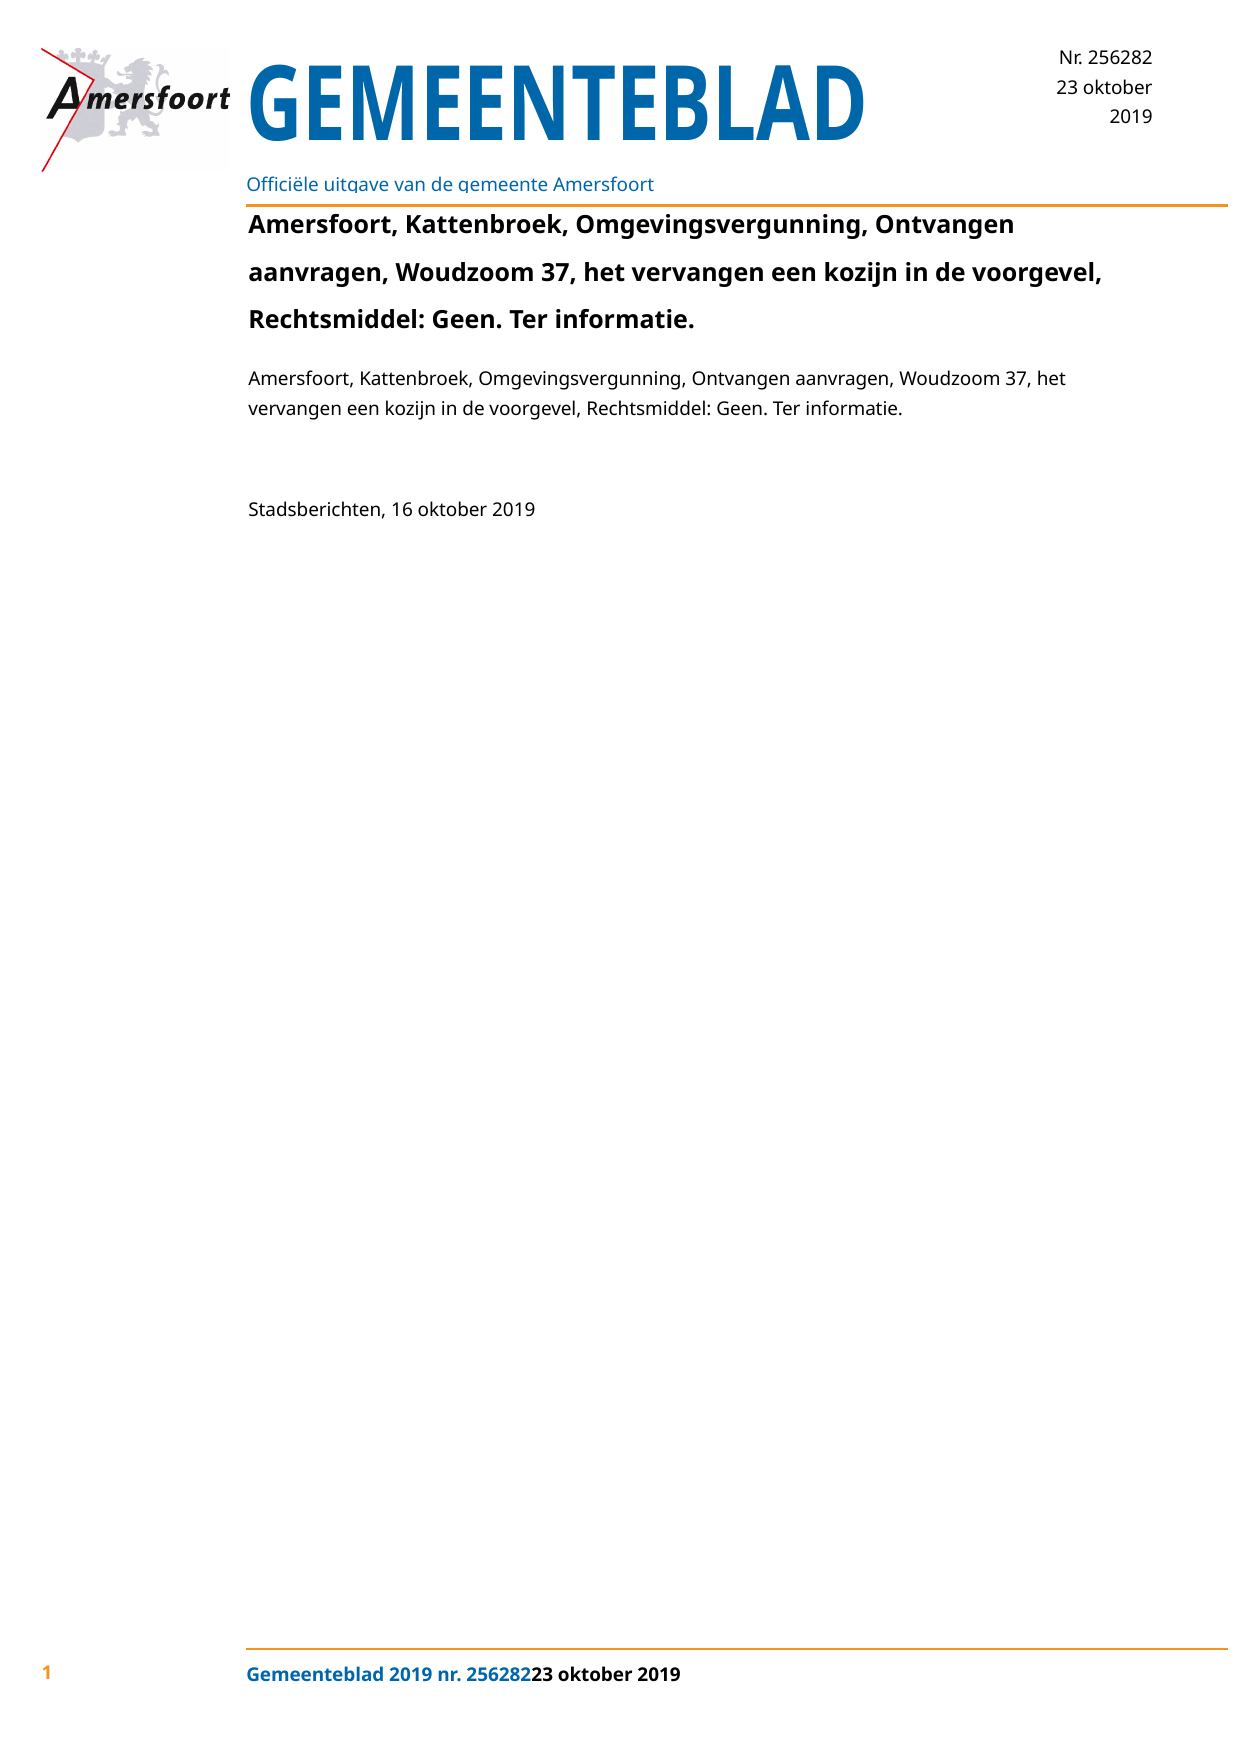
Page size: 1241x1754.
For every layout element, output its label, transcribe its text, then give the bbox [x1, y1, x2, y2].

picture [41, 47, 231, 172]
text Amersfoort, Kattenbroek, Omgevingsvergunning, Ontvangen aanvragen, Woudzoom 37, het vervangen een kozijn in de voorgevel, Rechtsmiddel: Geen. Ter informatie. [248, 207, 1152, 336]
text Amersfoort, Kattenbroek, Omgevingsvergunning, Ontvangen aanvragen, Woudzoom 37, het vervangen een kozijn in de voorgevel, Rechtsmiddel: Geen. Ter informatie. [248, 366, 1152, 421]
text Stadsberichten, 16 oktober 2019 [248, 496, 1152, 522]
